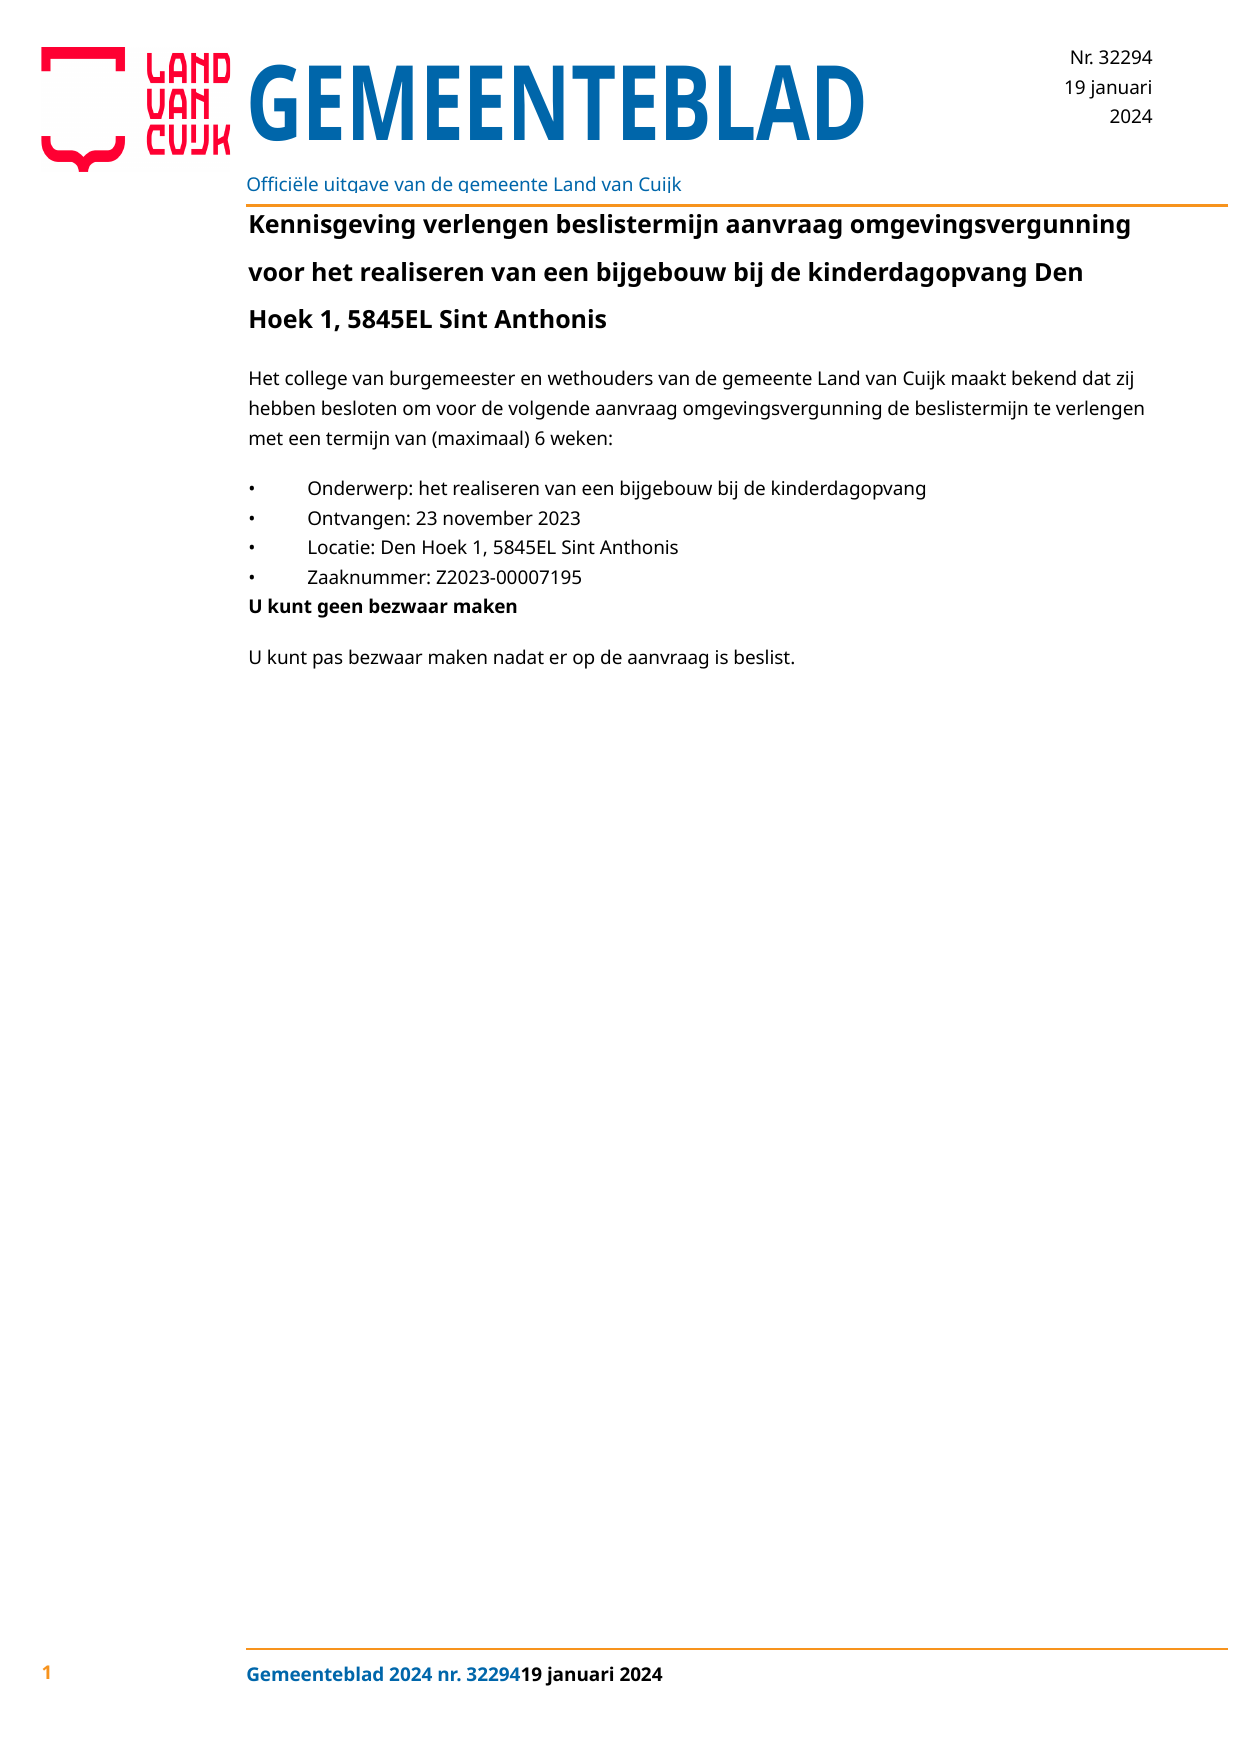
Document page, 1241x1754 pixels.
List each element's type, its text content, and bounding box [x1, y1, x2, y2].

picture [41, 47, 231, 172]
text Kennisgeving verlengen beslistermijn aanvraag omgevingsvergunning voor het realiseren van een bijgebouw bij de kinderdagopvang Den Hoek 1, 5845EL Sint Anthonis [248, 207, 1152, 336]
list Onderwerp: het realiseren van een bijgebouw bij de kinderdagopvang [248, 475, 1152, 501]
list Zaaknummer: Z2023-00007195 [248, 564, 1152, 589]
list Locatie: Den Hoek 1, 5845EL Sint Anthonis [248, 534, 1152, 560]
text Het college van burgemeester en wethouders van de gemeente Land van Cuijk maakt bekend dat zij hebben besloten om voor de volgende aanvraag omgevingsvergunning de beslistermijn te verlengen met een termijn van (maximaal) 6 weken: [248, 366, 1152, 450]
text U kunt geen bezwaar maken [248, 593, 1152, 619]
text U kunt pas bezwaar maken nadat er op de aanvraag is beslist. [248, 644, 1152, 669]
list Ontvangen: 23 november 2023 [248, 505, 1152, 530]
